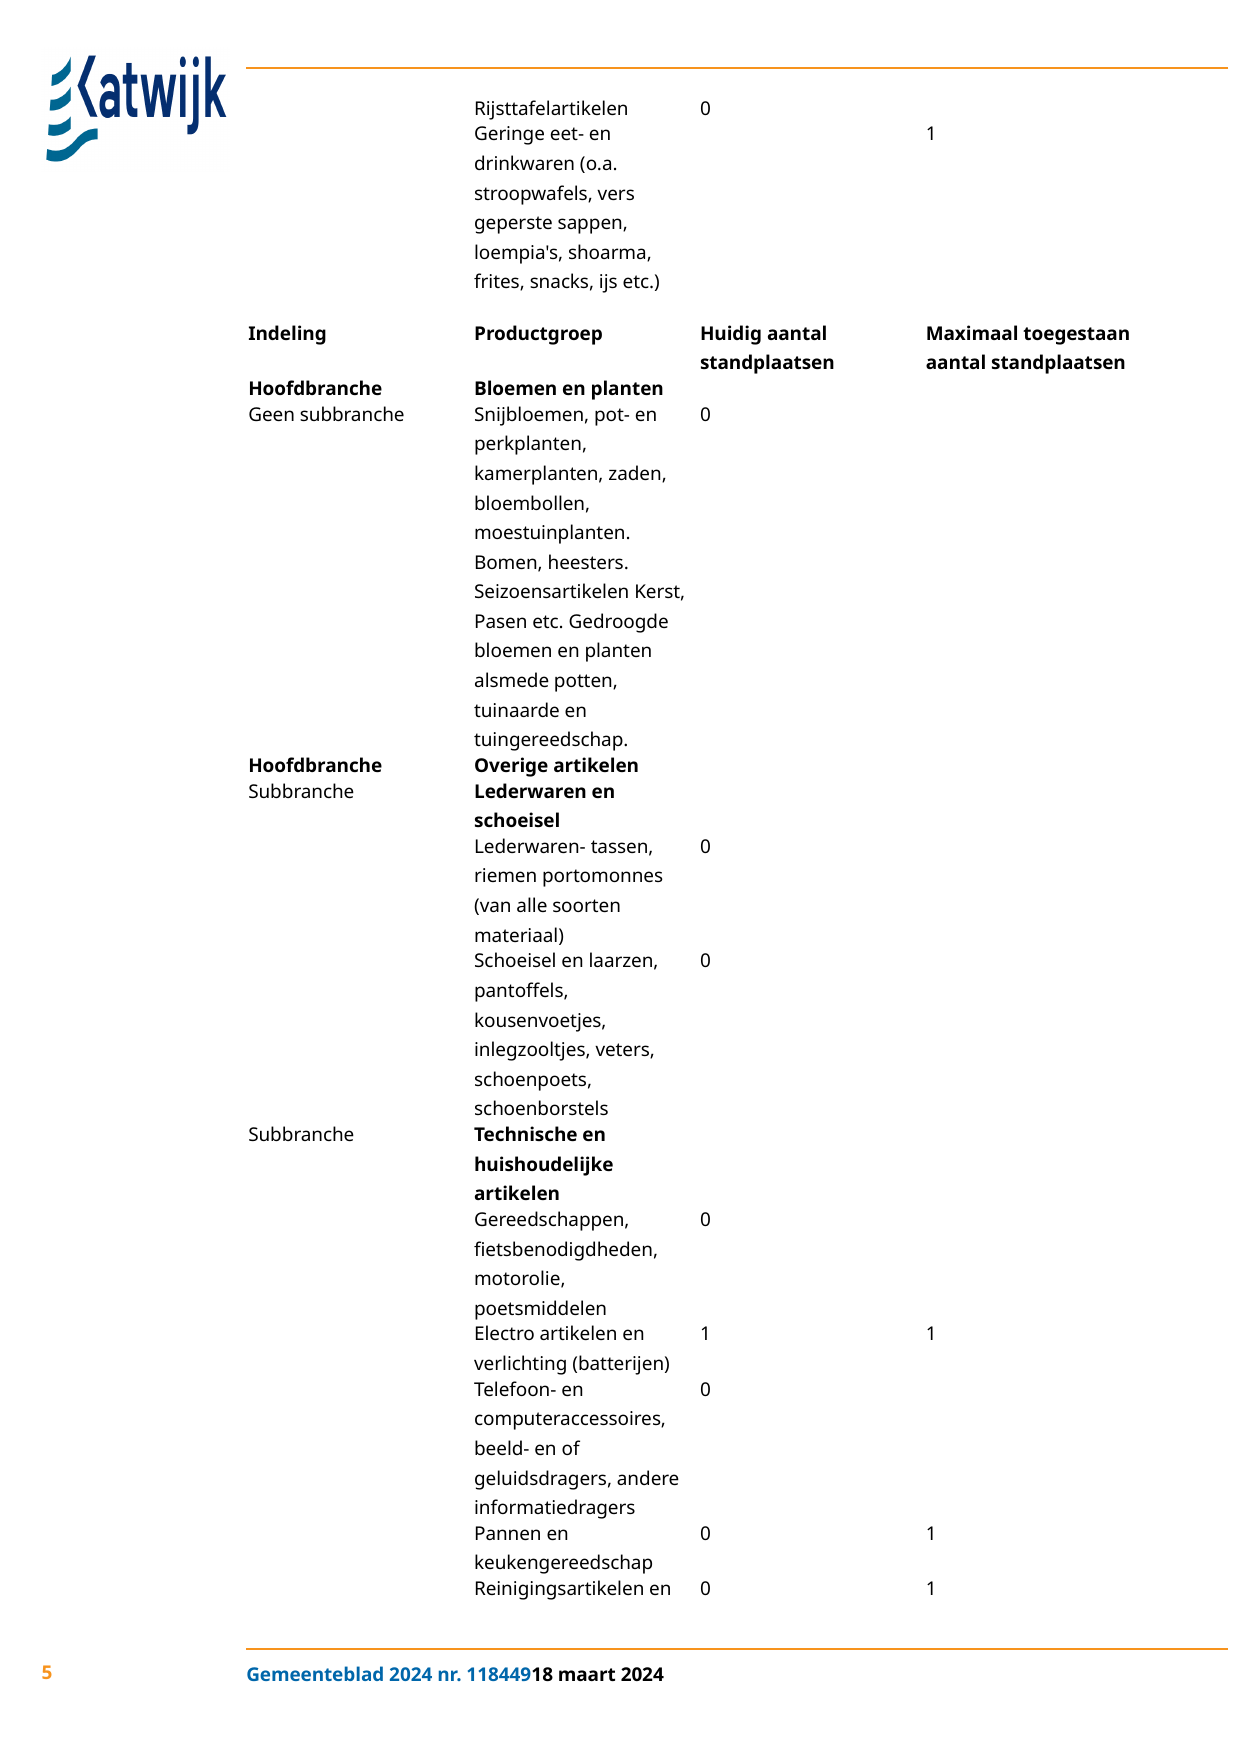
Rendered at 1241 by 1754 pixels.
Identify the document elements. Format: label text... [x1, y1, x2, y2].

table_cell 1 [926, 121, 1152, 294]
table_cell [926, 1376, 1152, 1520]
table_cell Productgroep [474, 320, 700, 375]
table_cell Rijsttafelartikelen [474, 95, 700, 121]
table_cell 0 [700, 948, 926, 1121]
table_cell Hoofdbranche [248, 752, 474, 778]
table_cell [926, 401, 1152, 752]
table_cell Subbranche [248, 1121, 474, 1601]
table_cell Schoeisel en laarzen, pantoffels, kousenvoetjes, inlegzooltjes, veters, schoenpoets, schoenborstels [474, 948, 700, 1121]
table_cell 0 [700, 1520, 926, 1575]
table_cell [926, 294, 1152, 320]
table_cell [926, 1121, 1152, 1206]
table_cell 1 [700, 1321, 926, 1376]
table_cell Geen subbranche [248, 401, 474, 752]
table_cell [474, 294, 700, 320]
table_cell 1 [926, 1575, 1152, 1601]
table_cell [700, 752, 926, 778]
table_cell Technische en huishoudelijke artikelen [474, 1121, 700, 1206]
table_cell [926, 375, 1152, 401]
table_cell Telefoon- en computeraccessoires, beeld- en of geluidsdragers, andere informatiedragers [474, 1376, 700, 1520]
table_cell Geringe eet- en drinkwaren (o.a. stroopwafels, vers geperste sappen, loempia's, shoarma, frites, snacks, ijs etc.) [474, 121, 700, 294]
table_cell [926, 833, 1152, 948]
table_cell [700, 1121, 926, 1206]
table_cell 1 [926, 1520, 1152, 1575]
table_cell 0 [700, 1575, 926, 1601]
picture [41, 47, 231, 172]
table_cell Snijbloemen, pot- en perkplanten, kamerplanten, zaden, bloembollen, moestuinplanten. Bomen, heesters. Seizoensartikelen Kerst, Pasen etc. Gedroogde bloemen en planten alsmede potten, tuinaarde en tuingereedschap. [474, 401, 700, 752]
table_cell Overige artikelen [474, 752, 700, 778]
table_cell [926, 1206, 1152, 1321]
table_cell [926, 778, 1152, 833]
table_cell Indeling [248, 320, 474, 375]
table_cell 0 [700, 401, 926, 752]
table_cell [926, 752, 1152, 778]
table_cell [700, 778, 926, 833]
table_cell 0 [700, 1376, 926, 1520]
table_cell Lederwaren en schoeisel [474, 778, 700, 833]
table_cell Huidig aantal standplaatsen [700, 320, 926, 375]
table_cell [926, 948, 1152, 1121]
table_cell Reinigingsartikelen en [474, 1575, 700, 1601]
table_cell Bloemen en planten [474, 375, 700, 401]
table_cell 0 [700, 1206, 926, 1321]
table_cell 0 [700, 95, 926, 121]
table_cell Lederwaren- tassen, riemen portomonnes (van alle soorten materiaal) [474, 833, 700, 948]
table_cell Hoofdbranche [248, 375, 474, 401]
table_cell [248, 95, 474, 294]
table_cell Maximaal toegestaan aantal standplaatsen [926, 320, 1152, 375]
table_cell 0 [700, 833, 926, 948]
table_cell Pannen en keukengereedschap [474, 1520, 700, 1575]
table_cell [700, 375, 926, 401]
table_cell [926, 95, 1152, 121]
table_cell [700, 121, 926, 294]
table_cell Subbranche [248, 778, 474, 1121]
table_cell [248, 294, 474, 320]
table_cell Electro artikelen en verlichting (batterijen) [474, 1321, 700, 1376]
table_cell 1 [926, 1321, 1152, 1376]
table_cell [700, 294, 926, 320]
table_cell Gereedschappen, fietsbenodigdheden, motorolie, poetsmiddelen [474, 1206, 700, 1321]
